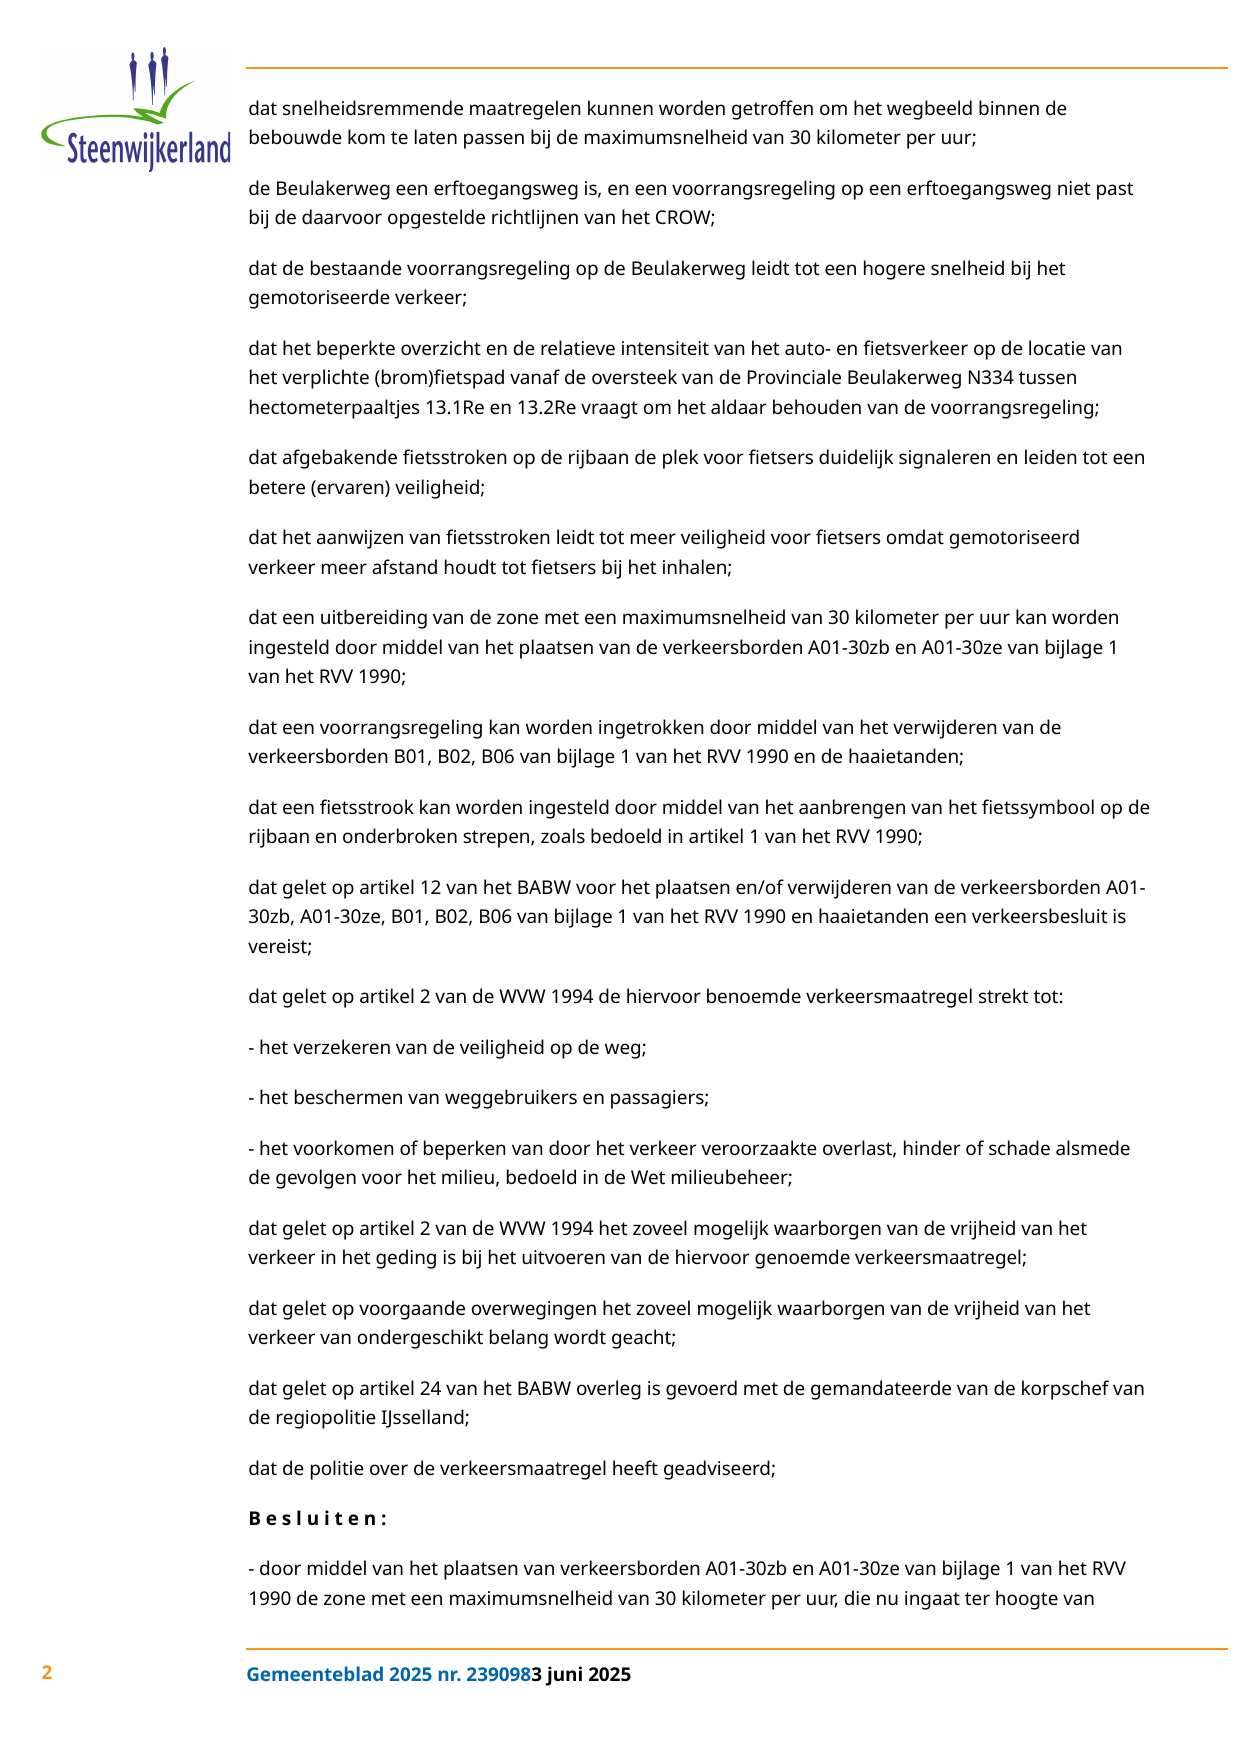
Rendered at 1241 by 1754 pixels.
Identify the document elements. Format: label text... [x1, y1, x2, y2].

text dat de bestaande voorrangsregeling op de Beulakerweg leidt tot een hogere snelheid bij het gemotoriseerde verkeer; [248, 255, 1152, 310]
text dat een uitbereiding van de zone met een maximumsnelheid van 30 kilometer per uur kan worden ingesteld door middel van het plaatsen van de verkeersborden A01-30zb en A01-30ze van bijlage 1 van het RVV 1990; [248, 604, 1152, 689]
text - het voorkomen of beperken van door het verkeer veroorzaakte overlast, hinder of schade alsmede de gevolgen voor het milieu, bedoeld in de Wet milieubeheer; [248, 1135, 1152, 1190]
text B e s l u i t e n : [248, 1505, 1152, 1531]
text dat het aanwijzen van fietsstroken leidt tot meer veiligheid voor fietsers omdat gemotoriseerd verkeer meer afstand houdt tot fietsers bij het inhalen; [248, 524, 1152, 580]
text - het verzekeren van de veiligheid op de weg; [248, 1034, 1152, 1060]
text dat snelheidsremmende maatregelen kunnen worden getroffen om het wegbeeld binnen de bebouwde kom te laten passen bij de maximumsnelheid van 30 kilometer per uur; [248, 95, 1152, 150]
picture [41, 47, 231, 172]
text dat het beperkte overzicht en de relatieve intensiteit van het auto- en fietsverkeer op de locatie van het verplichte (brom)fietspad vanaf de oversteek van de Provinciale Beulakerweg N334 tussen hectometerpaaltjes 13.1Re en 13.2Re vraagt om het aldaar behouden van de voorrangsregeling; [248, 335, 1152, 420]
text - het beschermen van weggebruikers en passagiers; [248, 1084, 1152, 1110]
text de Beulakerweg een erftoegangsweg is, en een voorrangsregeling op een erftoegangsweg niet past bij de daarvoor opgestelde richtlijnen van het CROW; [248, 175, 1152, 230]
text dat afgebakende fietsstroken op de rijbaan de plek voor fietsers duidelijk signaleren en leiden tot een betere (ervaren) veiligheid; [248, 444, 1152, 500]
text dat gelet op artikel 24 van het BABW overleg is gevoerd met de gemandateerde van de korpschef van de regiopolitie IJsselland; [248, 1375, 1152, 1430]
text dat gelet op artikel 2 van de WVW 1994 het zoveel mogelijk waarborgen van de vrijheid van het verkeer in het geding is bij het uitvoeren van de hiervoor genoemde verkeersmaatregel; [248, 1215, 1152, 1270]
text dat gelet op artikel 12 van het BABW voor het plaatsen en/of verwijderen van de verkeersborden A01-30zb, A01-30ze, B01, B02, B06 van bijlage 1 van het RVV 1990 en haaietanden een verkeersbesluit is vereist; [248, 874, 1152, 959]
text dat gelet op voorgaande overwegingen het zoveel mogelijk waarborgen van de vrijheid van het verkeer van ondergeschikt belang wordt geacht; [248, 1295, 1152, 1350]
text dat de politie over de verkeersmaatregel heeft geadviseerd; [248, 1455, 1152, 1481]
text dat een fietsstrook kan worden ingesteld door middel van het aanbrengen van het fietssymbool op de rijbaan en onderbroken strepen, zoals bedoeld in artikel 1 van het RVV 1990; [248, 794, 1152, 849]
text - door middel van het plaatsen van verkeersborden A01-30zb en A01-30ze van bijlage 1 van het RVV 1990 de zone met een maximumsnelheid van 30 kilometer per uur, die nu ingaat ter hoogte van [248, 1556, 1152, 1611]
text dat een voorrangsregeling kan worden ingetrokken door middel van het verwijderen van de verkeersborden B01, B02, B06 van bijlage 1 van het RVV 1990 en de haaietanden; [248, 714, 1152, 769]
text dat gelet op artikel 2 van de WVW 1994 de hiervoor benoemde verkeersmaatregel strekt tot: [248, 983, 1152, 1009]
